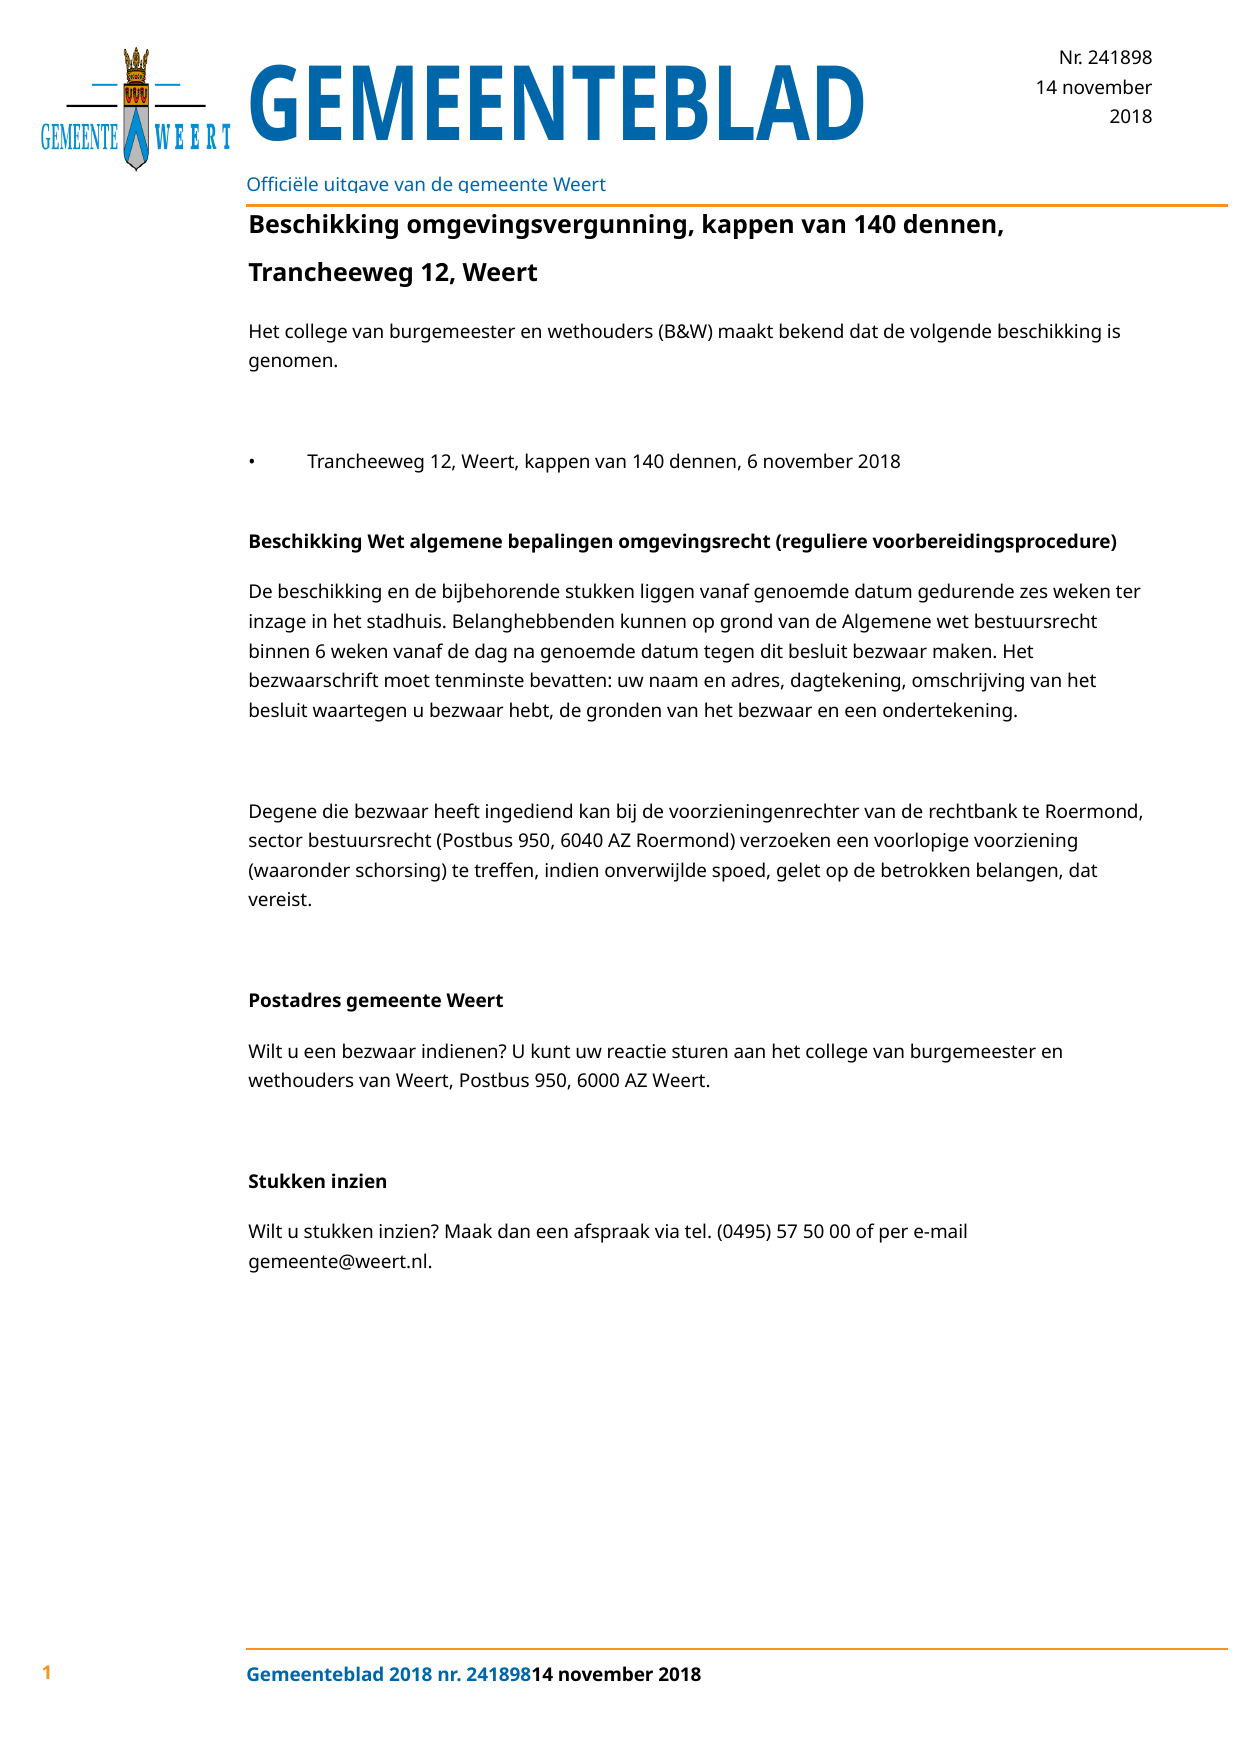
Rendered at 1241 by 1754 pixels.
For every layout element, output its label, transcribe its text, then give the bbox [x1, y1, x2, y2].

text Stukken inzien [248, 1168, 1152, 1194]
text Het college van burgemeester en wethouders (B&W) maakt bekend dat de volgende beschikking is genomen. [248, 318, 1152, 373]
text Beschikking omgevingsvergunning, kappen van 140 dennen, Trancheeweg 12, Weert [248, 207, 1152, 288]
picture [41, 47, 231, 172]
text Wilt u stukken inzien? Maak dan een afspraak via tel. (0495) 57 50 00 of per e-mail gemeente@weert.nl. [248, 1219, 1152, 1274]
text Beschikking Wet algemene bepalingen omgevingsrecht (reguliere voorbereidingsprocedure) [248, 528, 1152, 554]
text Wilt u een bezwaar indienen? U kunt uw reactie sturen aan het college van burgemeester en wethouders van Weert, Postbus 950, 6000 AZ Weert. [248, 1038, 1152, 1093]
text Postadres gemeente Weert [248, 987, 1152, 1013]
text Degene die bezwaar heeft ingediend kan bij de voorzieningenrechter van de rechtbank te Roermond, sector bestuursrecht (Postbus 950, 6040 AZ Roermond) verzoeken een voorlopige voorziening (waaronder schorsing) te treffen, indien onverwijlde spoed, gelet op de betrokken belangen, dat vereist. [248, 798, 1152, 912]
text De beschikking en de bijbehorende stukken liggen vanaf genoemde datum gedurende zes weken ter inzage in het stadhuis. Belanghebbenden kunnen op grond van de Algemene wet bestuursrecht binnen 6 weken vanaf de dag na genoemde datum tegen dit besluit bezwaar maken. Het bezwaarschrift moet tenminste bevatten: uw naam en adres, dagtekening, omschrijving van het besluit waartegen u bezwaar hebt, de gronden van het bezwaar en een ondertekening. [248, 579, 1152, 723]
list Trancheeweg 12, Weert, kappen van 140 dennen, 6 november 2018 [248, 448, 1152, 474]
